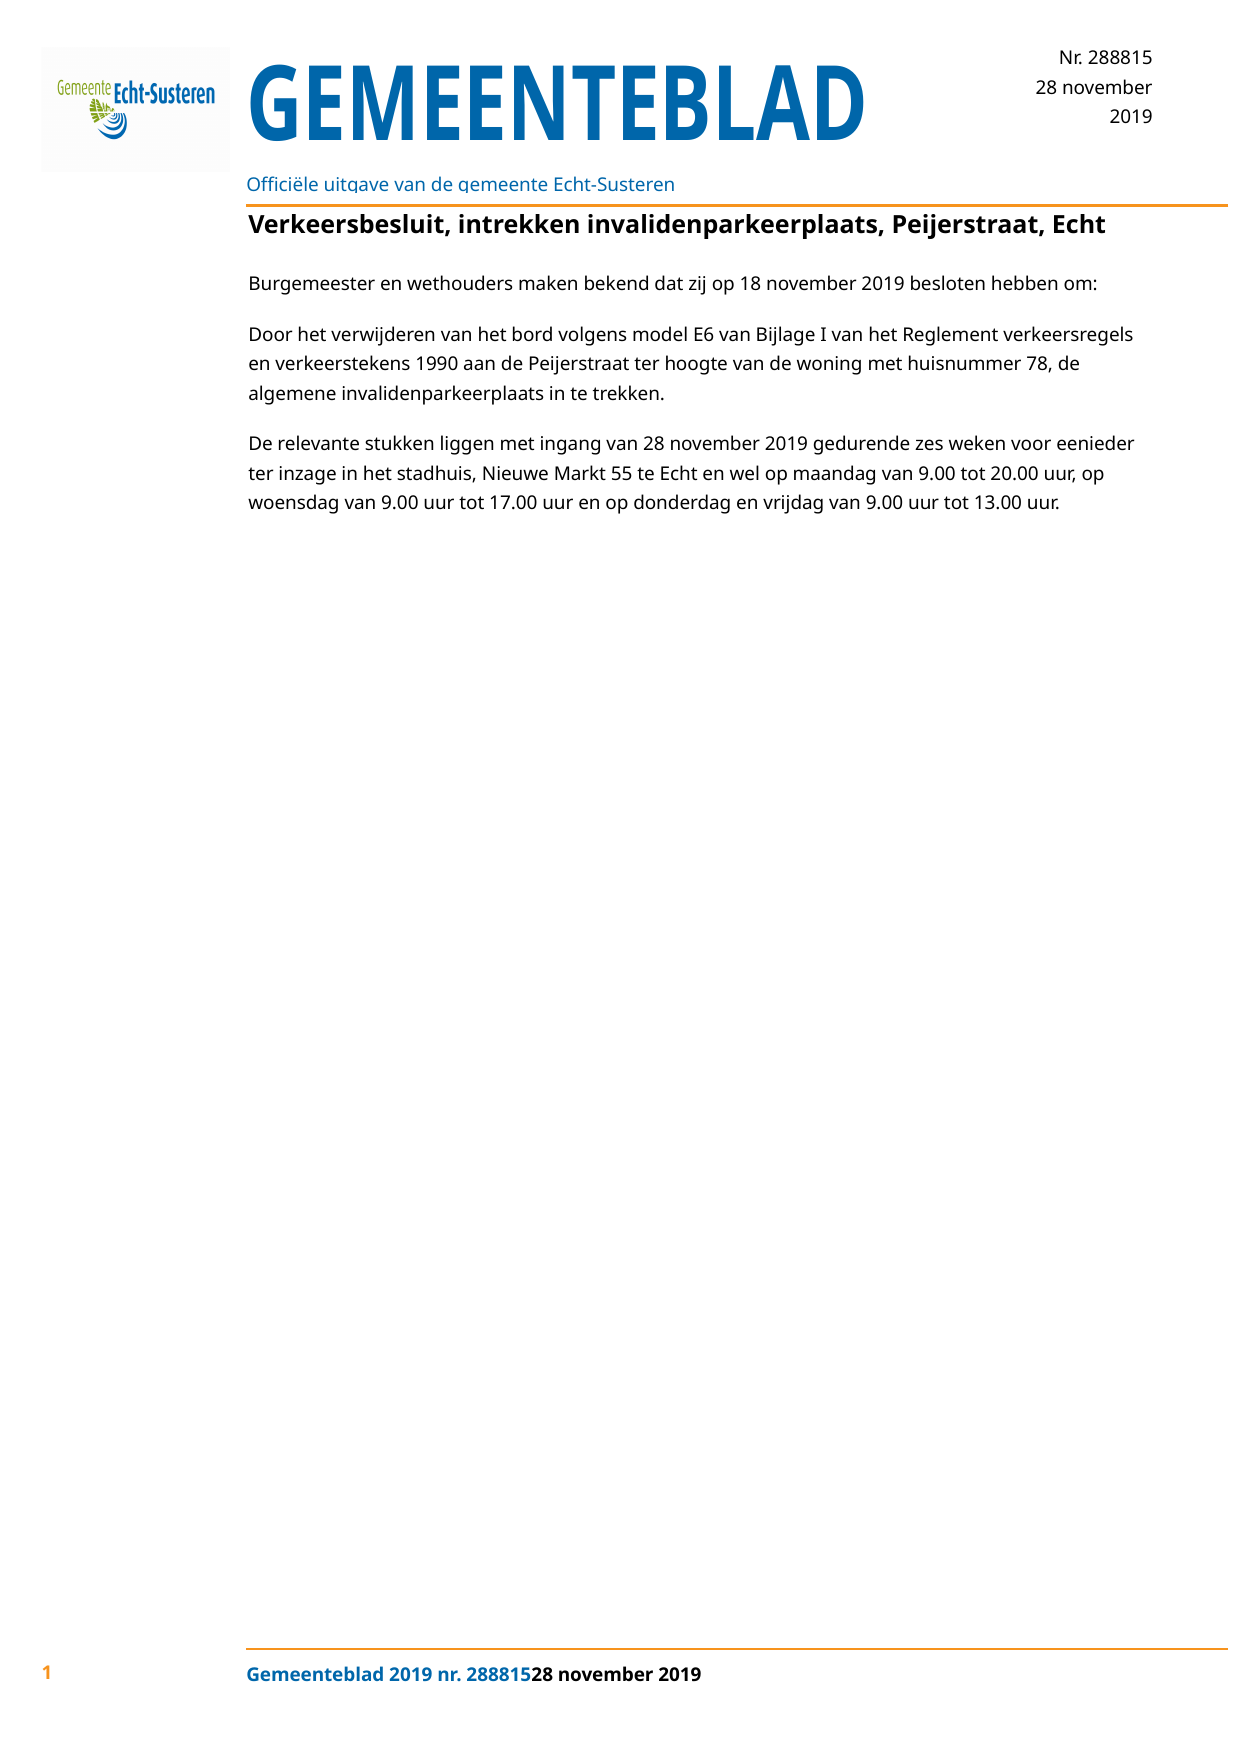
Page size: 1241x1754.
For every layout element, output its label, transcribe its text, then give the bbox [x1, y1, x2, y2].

picture [41, 47, 231, 172]
text De relevante stukken liggen met ingang van 28 november 2019 gedurende zes weken voor eenieder ter inzage in het stadhuis, Nieuwe Markt 55 te Echt en wel op maandag van 9.00 tot 20.00 uur, op woensdag van 9.00 uur tot 17.00 uur en op donderdag en vrijdag van 9.00 uur tot 13.00 uur. [248, 430, 1152, 515]
text Verkeersbesluit, intrekken invalidenparkeerplaats, Peijerstraat, Echt [248, 207, 1152, 241]
text Door het verwijderen van het bord volgens model E6 van Bijlage I van het Reglement verkeersregels en verkeerstekens 1990 aan de Peijerstraat ter hoogte van de woning met huisnummer 78, de algemene invalidenparkeerplaats in te trekken. [248, 321, 1152, 406]
text Burgemeester en wethouders maken bekend dat zij op 18 november 2019 besloten hebben om: [248, 270, 1152, 296]
